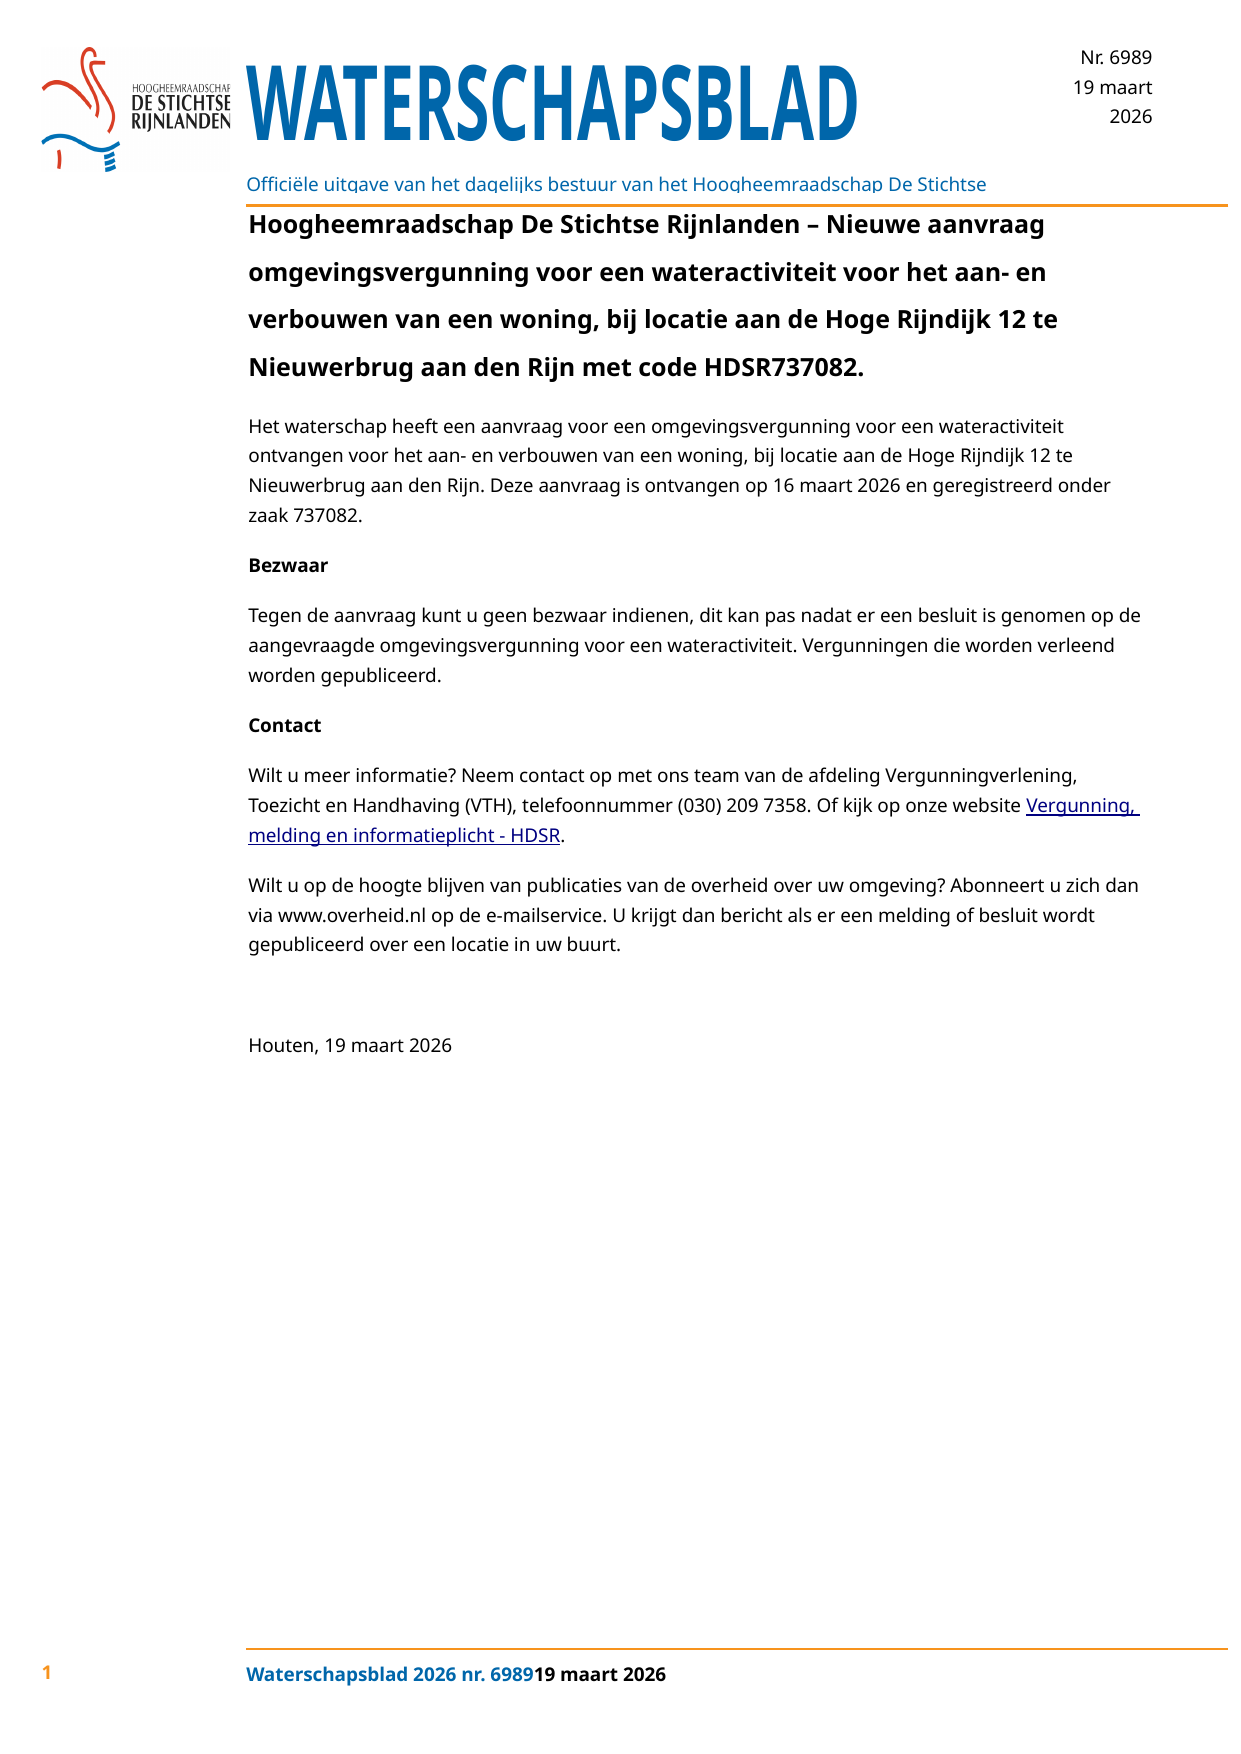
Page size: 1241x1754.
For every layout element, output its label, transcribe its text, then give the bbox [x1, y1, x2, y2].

picture [41, 47, 231, 172]
text Houten, 19 maart 2026 [248, 1032, 1152, 1058]
text Het waterschap heeft een aanvraag voor een omgevingsvergunning voor een wateractiviteit ontvangen voor het aan- en verbouwen van een woning, bij locatie aan de Hoge Rijndijk 12 te Nieuwerbrug aan den Rijn. Deze aanvraag is ontvangen op 16 maart 2026 en geregistreerd onder zaak 737082. [248, 413, 1152, 528]
text Contact [248, 712, 1152, 738]
text Bezwaar [248, 552, 1152, 578]
text Hoogheemraadschap De Stichtse Rijnlanden – Nieuwe aanvraag omgevingsvergunning voor een wateractiviteit voor het aan- en verbouwen van een woning, bij locatie aan de Hoge Rijndijk 12 te Nieuwerbrug aan den Rijn met code HDSR737082. [248, 207, 1152, 384]
text Wilt u op de hoogte blijven van publicaties van de overheid over uw omgeving? Abonneert u zich dan via www.overheid.nl op de e-mailservice. U krijgt dan bericht als er een melding of besluit wordt gepubliceerd over een locatie in uw buurt. [248, 872, 1152, 957]
text Wilt u meer informatie? Neem contact op met ons team van de afdeling Vergunningverlening, Toezicht en Handhaving (VTH), telefoonnummer (030) 209 7358. Of kijk op onze website Vergunning, melding en informatieplicht - HDSR. [248, 763, 1152, 848]
text Tegen de aanvraag kunt u geen bezwaar indienen, dit kan pas nadat er een besluit is genomen op de aangevraagde omgevingsvergunning voor een wateractiviteit. Vergunningen die worden verleend worden gepubliceerd. [248, 603, 1152, 688]
